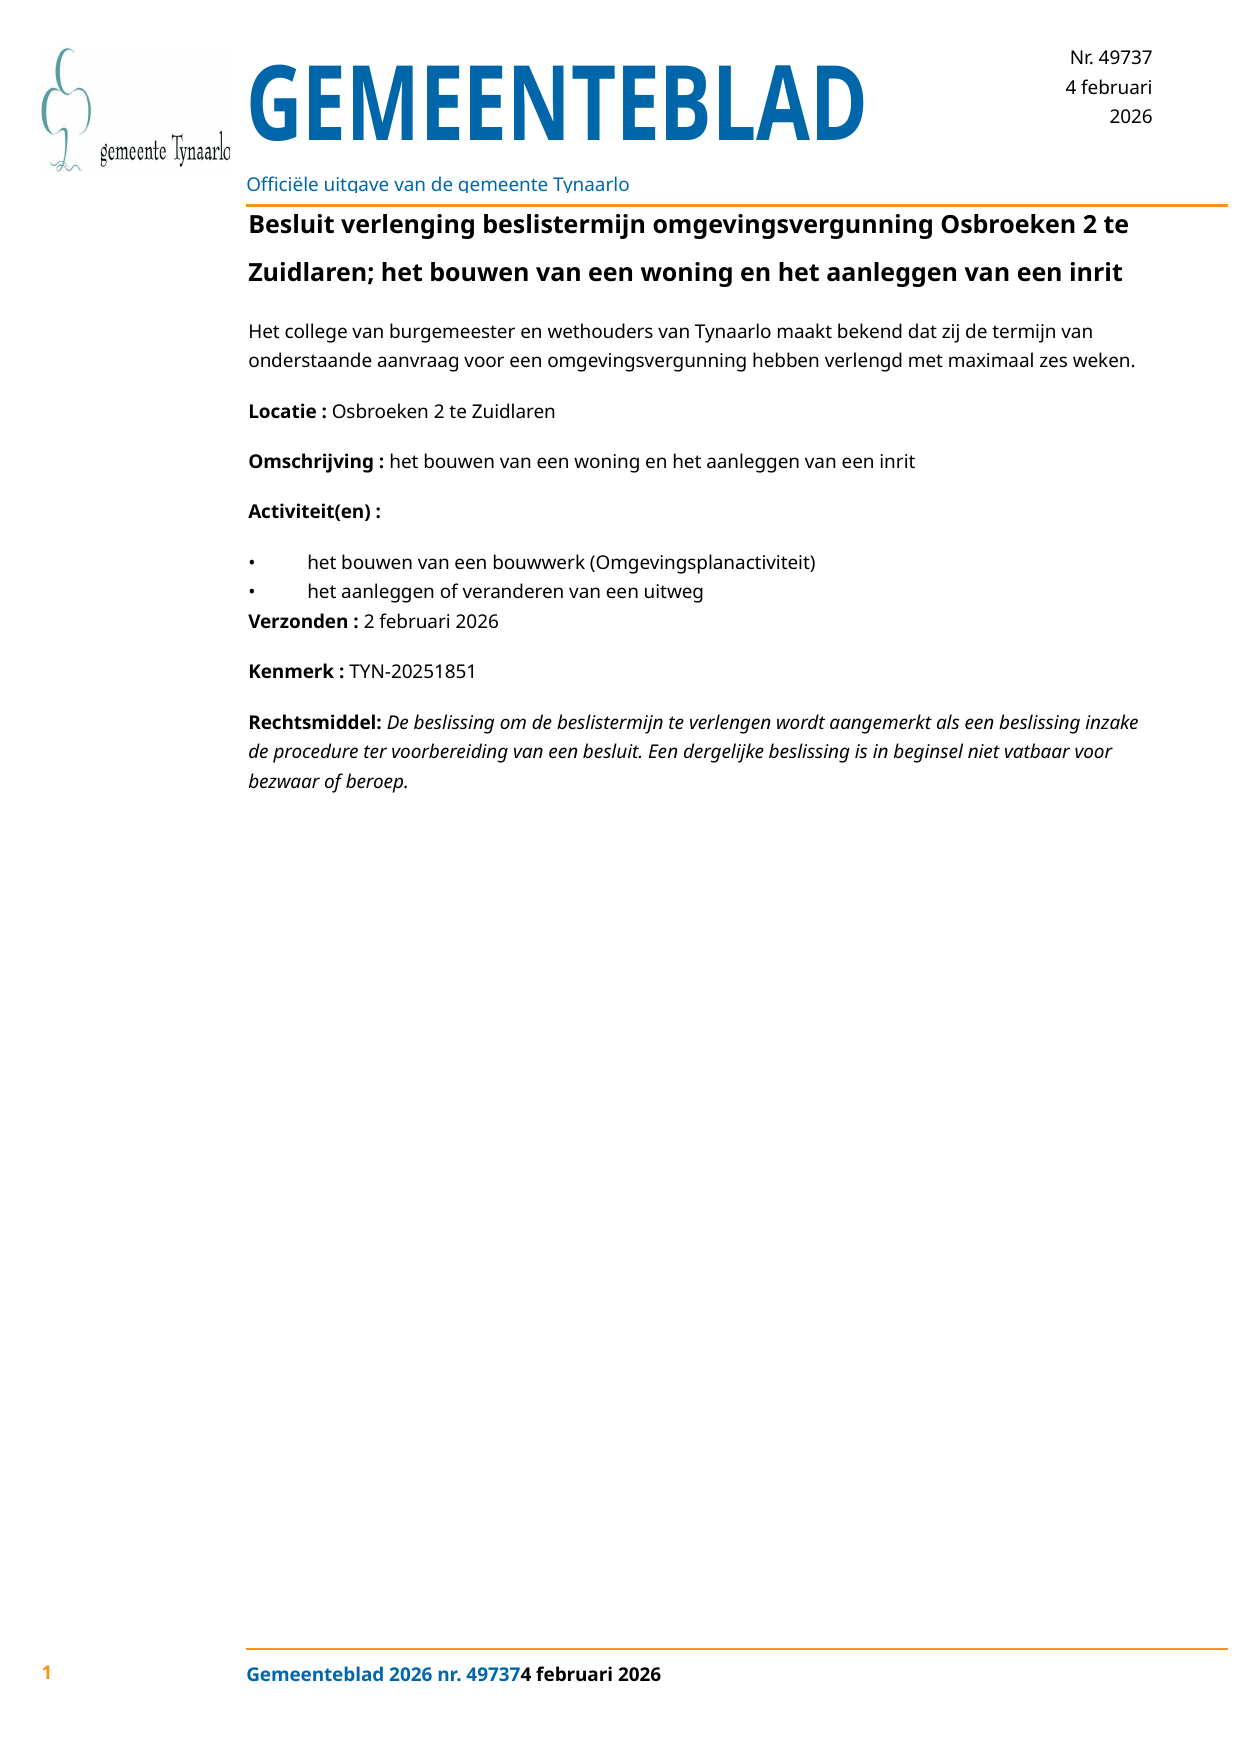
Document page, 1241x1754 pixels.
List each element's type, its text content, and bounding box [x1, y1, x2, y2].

list het aanleggen of veranderen van een uitweg [248, 579, 1152, 604]
text Activiteit(en) : [248, 499, 1152, 524]
text Verzonden : 2 februari 2026 [248, 608, 1152, 634]
picture [41, 47, 231, 172]
text Het college van burgemeester en wethouders van Tynaarlo maakt bekend dat zij de termijn van onderstaande aanvraag voor een omgevingsvergunning hebben verlengd met maximaal zes weken. [248, 318, 1152, 373]
text Kenmerk : TYN-20251851 [248, 659, 1152, 684]
text Rechtsmiddel: De beslissing om de beslistermijn te verlengen wordt aangemerkt als een beslissing inzake de procedure ter voorbereiding van een besluit. Een dergelijke beslissing is in beginsel niet vatbaar voor bezwaar of beroep. [248, 709, 1152, 794]
text Omschrijving : het bouwen van een woning en het aanleggen van een inrit [248, 448, 1152, 474]
text Locatie : Osbroeken 2 te Zuidlaren [248, 398, 1152, 424]
list het bouwen van een bouwwerk (Omgevingsplanactiviteit) [248, 549, 1152, 575]
text Besluit verlenging beslistermijn omgevingsvergunning Osbroeken 2 te Zuidlaren; het bouwen van een woning en het aanleggen van een inrit [248, 207, 1152, 288]
